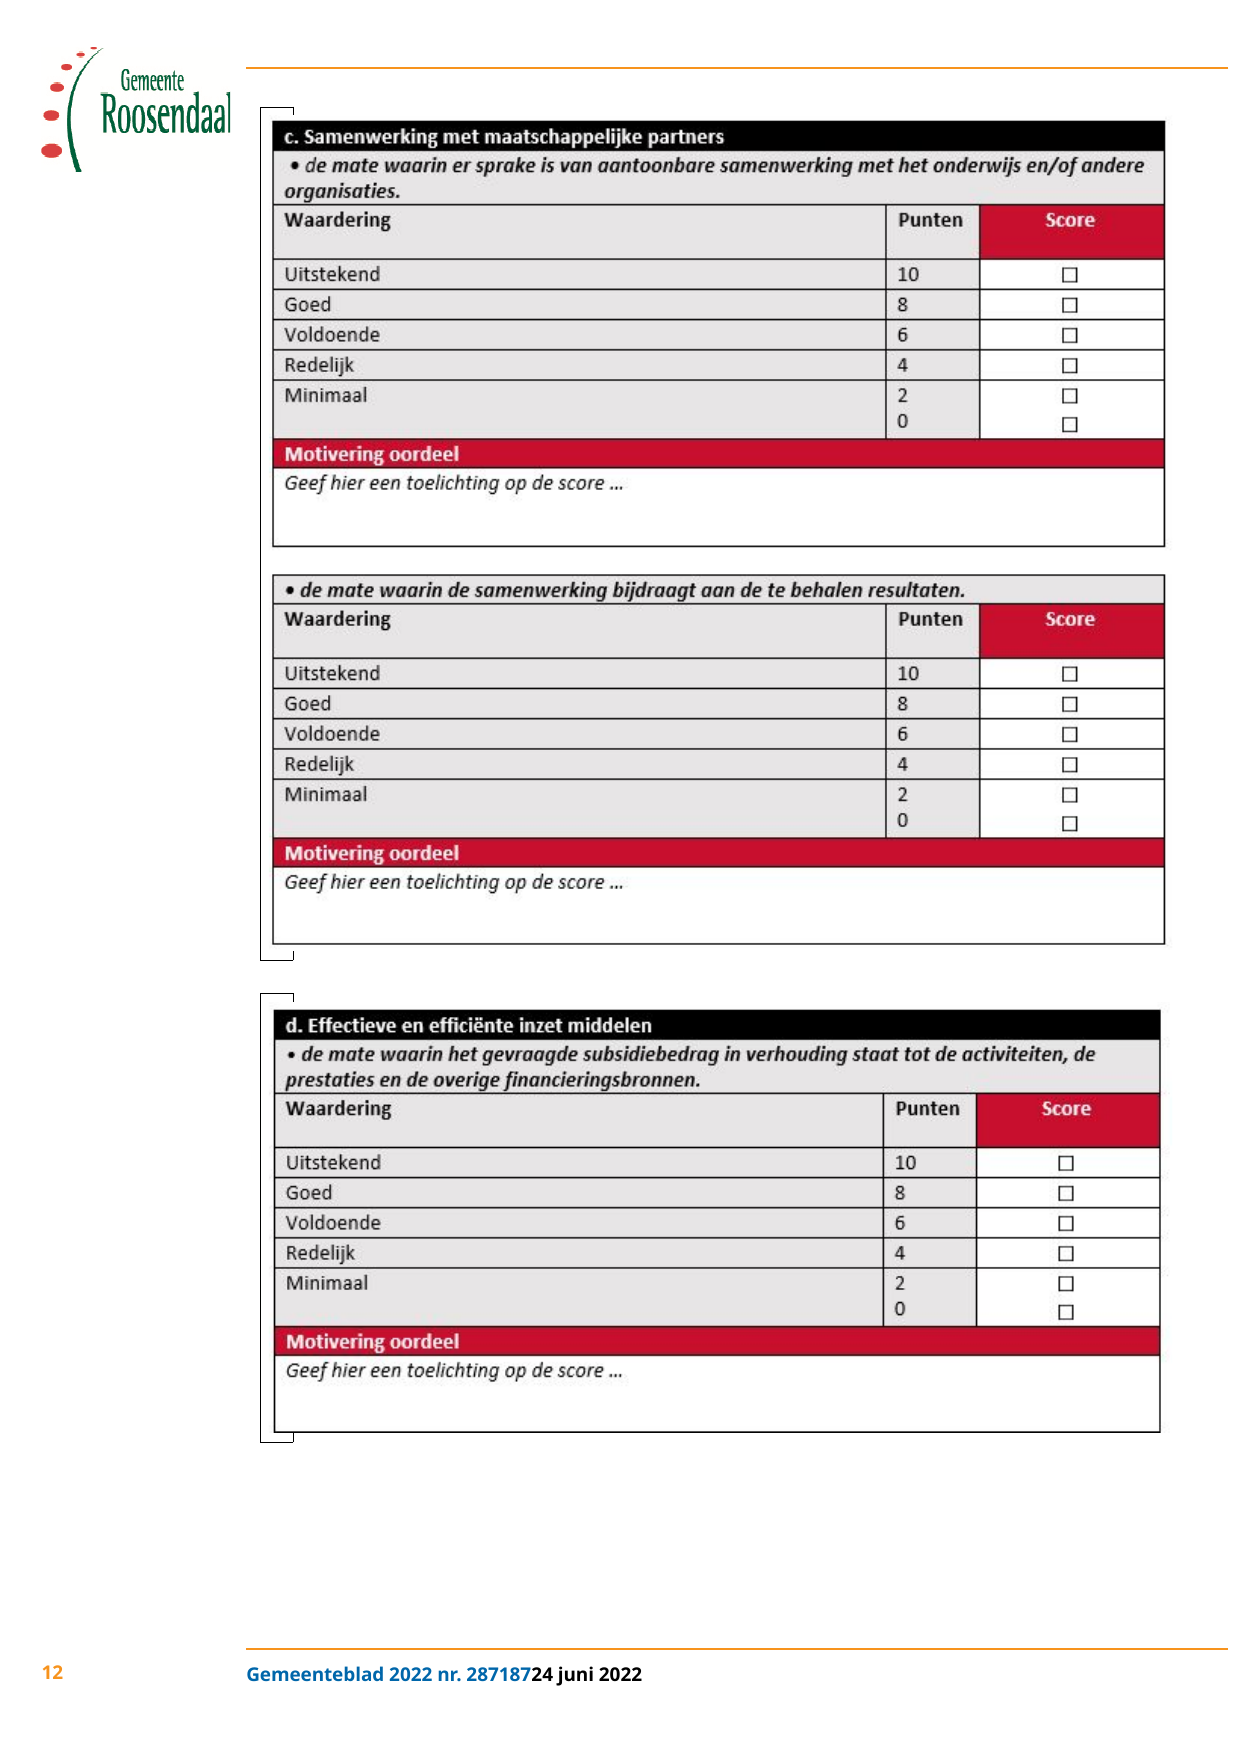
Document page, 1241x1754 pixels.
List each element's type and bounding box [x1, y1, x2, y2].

picture [268, 115, 1173, 951]
picture [268, 1002, 1173, 1433]
picture [41, 47, 231, 172]
